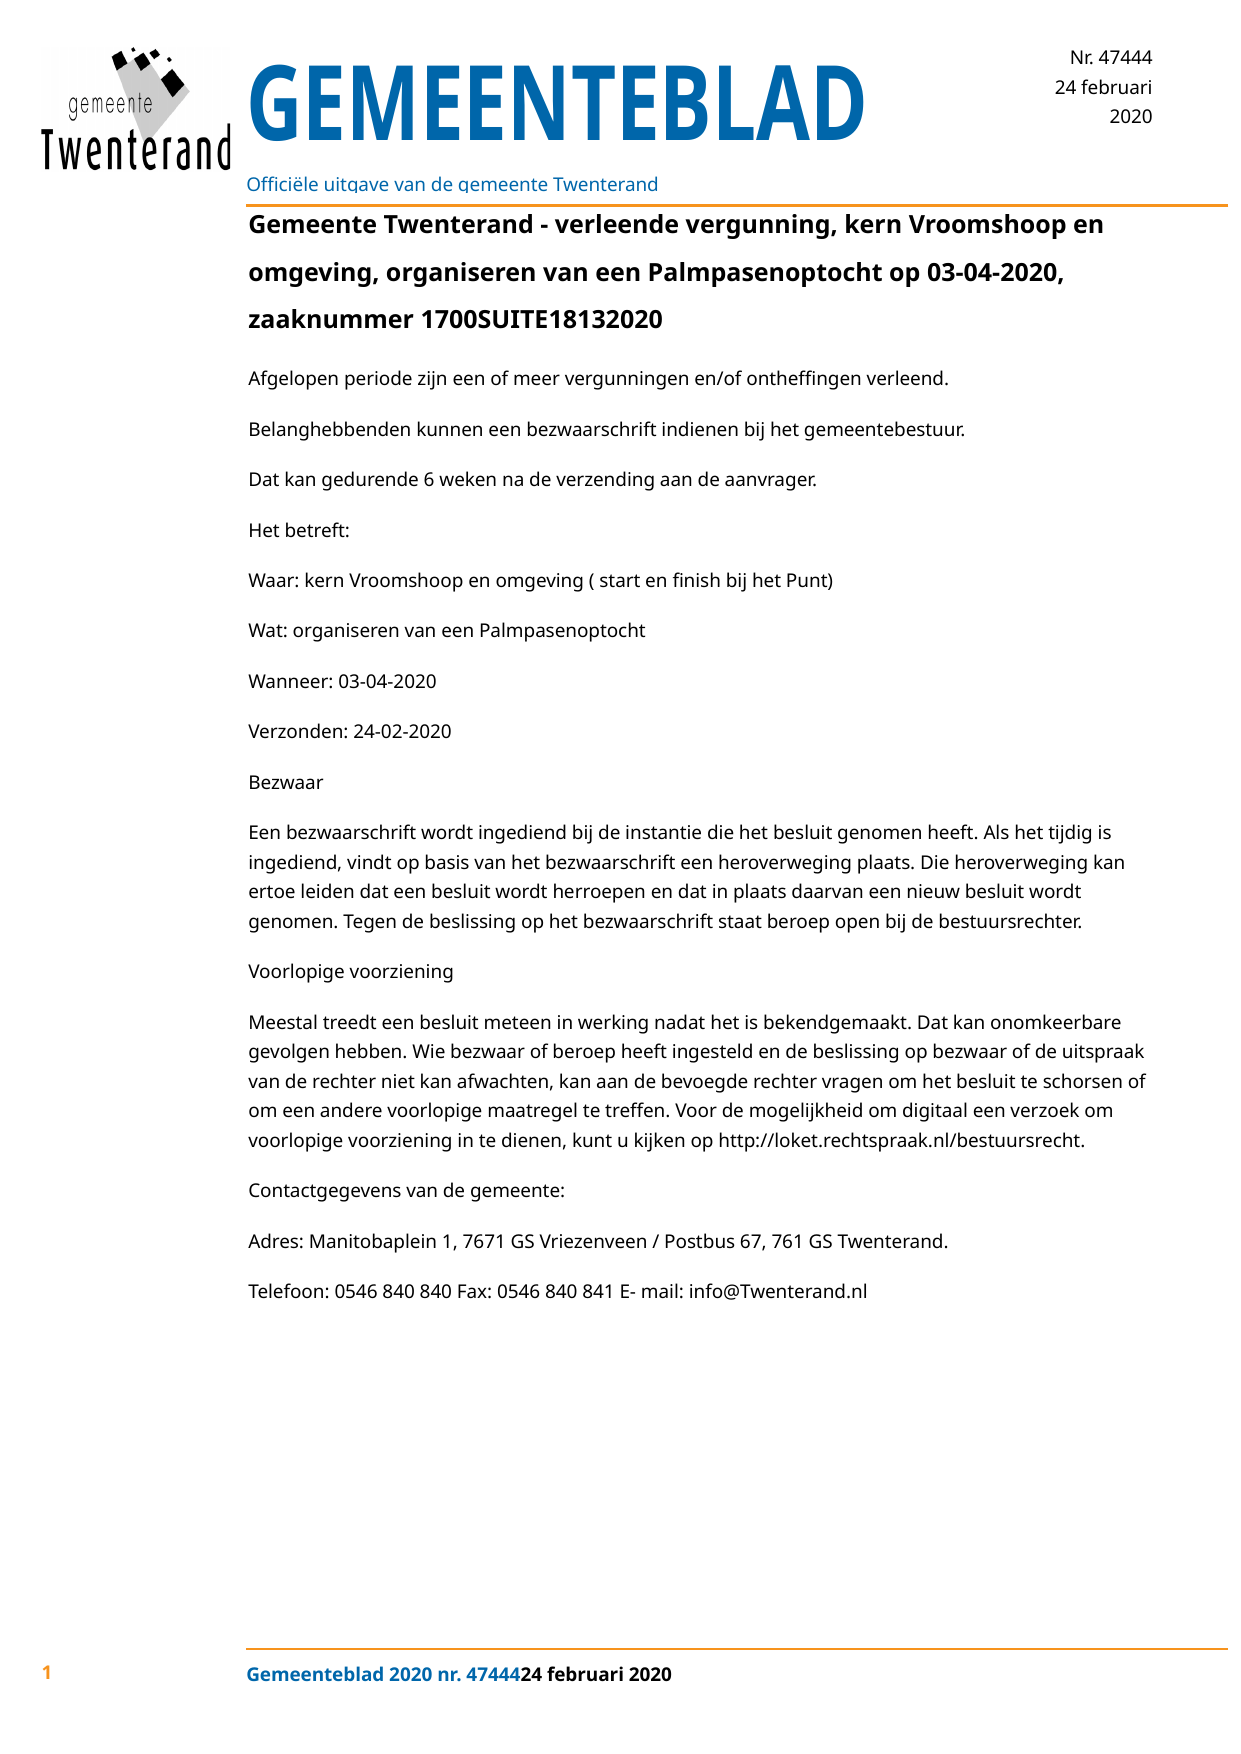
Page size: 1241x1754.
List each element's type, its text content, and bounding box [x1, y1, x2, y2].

text Wanneer: 03-04-2020 [248, 668, 1152, 694]
text Adres: Manitobaplein 1, 7671 GS Vriezenveen / Postbus 67, 761 GS Twenterand. [248, 1228, 1152, 1254]
text Verzonden: 24-02-2020 [248, 718, 1152, 744]
text Wat: organiseren van een Palmpasenoptocht [248, 618, 1152, 643]
text Belanghebbenden kunnen een bezwaarschrift indienen bij het gemeentebestuur. [248, 416, 1152, 442]
text Bezwaar [248, 769, 1152, 794]
text Gemeente Twenterand - verleende vergunning, kern Vroomshoop en omgeving, organiseren van een Palmpasenoptocht op 03-04-2020, zaaknummer 1700SUITE18132020 [248, 207, 1152, 336]
text Een bezwaarschrift wordt ingediend bij de instantie die het besluit genomen heeft. Als het tijdig is ingediend, vindt op basis van het bezwaarschrift een heroverweging plaats. Die heroverweging kan ertoe leiden dat een besluit wordt herroepen en dat in plaats daarvan een nieuw besluit wordt genomen. Tegen de beslissing op het bezwaarschrift staat beroep open bij de bestuursrechter. [248, 819, 1152, 934]
text Contactgegevens van de gemeente: [248, 1178, 1152, 1203]
picture [41, 47, 231, 172]
text Meestal treedt een besluit meteen in werking nadat het is bekendgemaakt. Dat kan onomkeerbare gevolgen hebben. Wie bezwaar of beroep heeft ingesteld en de beslissing op bezwaar of de uitspraak van de rechter niet kan afwachten, kan aan de bevoegde rechter vragen om het besluit te schorsen of om een andere voorlopige maatregel te treffen. Voor de mogelijkheid om digitaal een verzoek om voorlopige voorziening in te dienen, kunt u kijken op http://loket.rechtspraak.nl/bestuursrecht. [248, 1009, 1152, 1153]
text Het betreft: [248, 517, 1152, 542]
text Waar: kern Vroomshoop en omgeving ( start en finish bij het Punt) [248, 567, 1152, 593]
text Voorlopige voorziening [248, 958, 1152, 984]
text Telefoon: 0546 840 840 Fax: 0546 840 841 E- mail: info@Twenterand.nl [248, 1278, 1152, 1304]
text Dat kan gedurende 6 weken na de verzending aan de aanvrager. [248, 466, 1152, 492]
text Afgelopen periode zijn een of meer vergunningen en/of ontheffingen verleend. [248, 366, 1152, 391]
